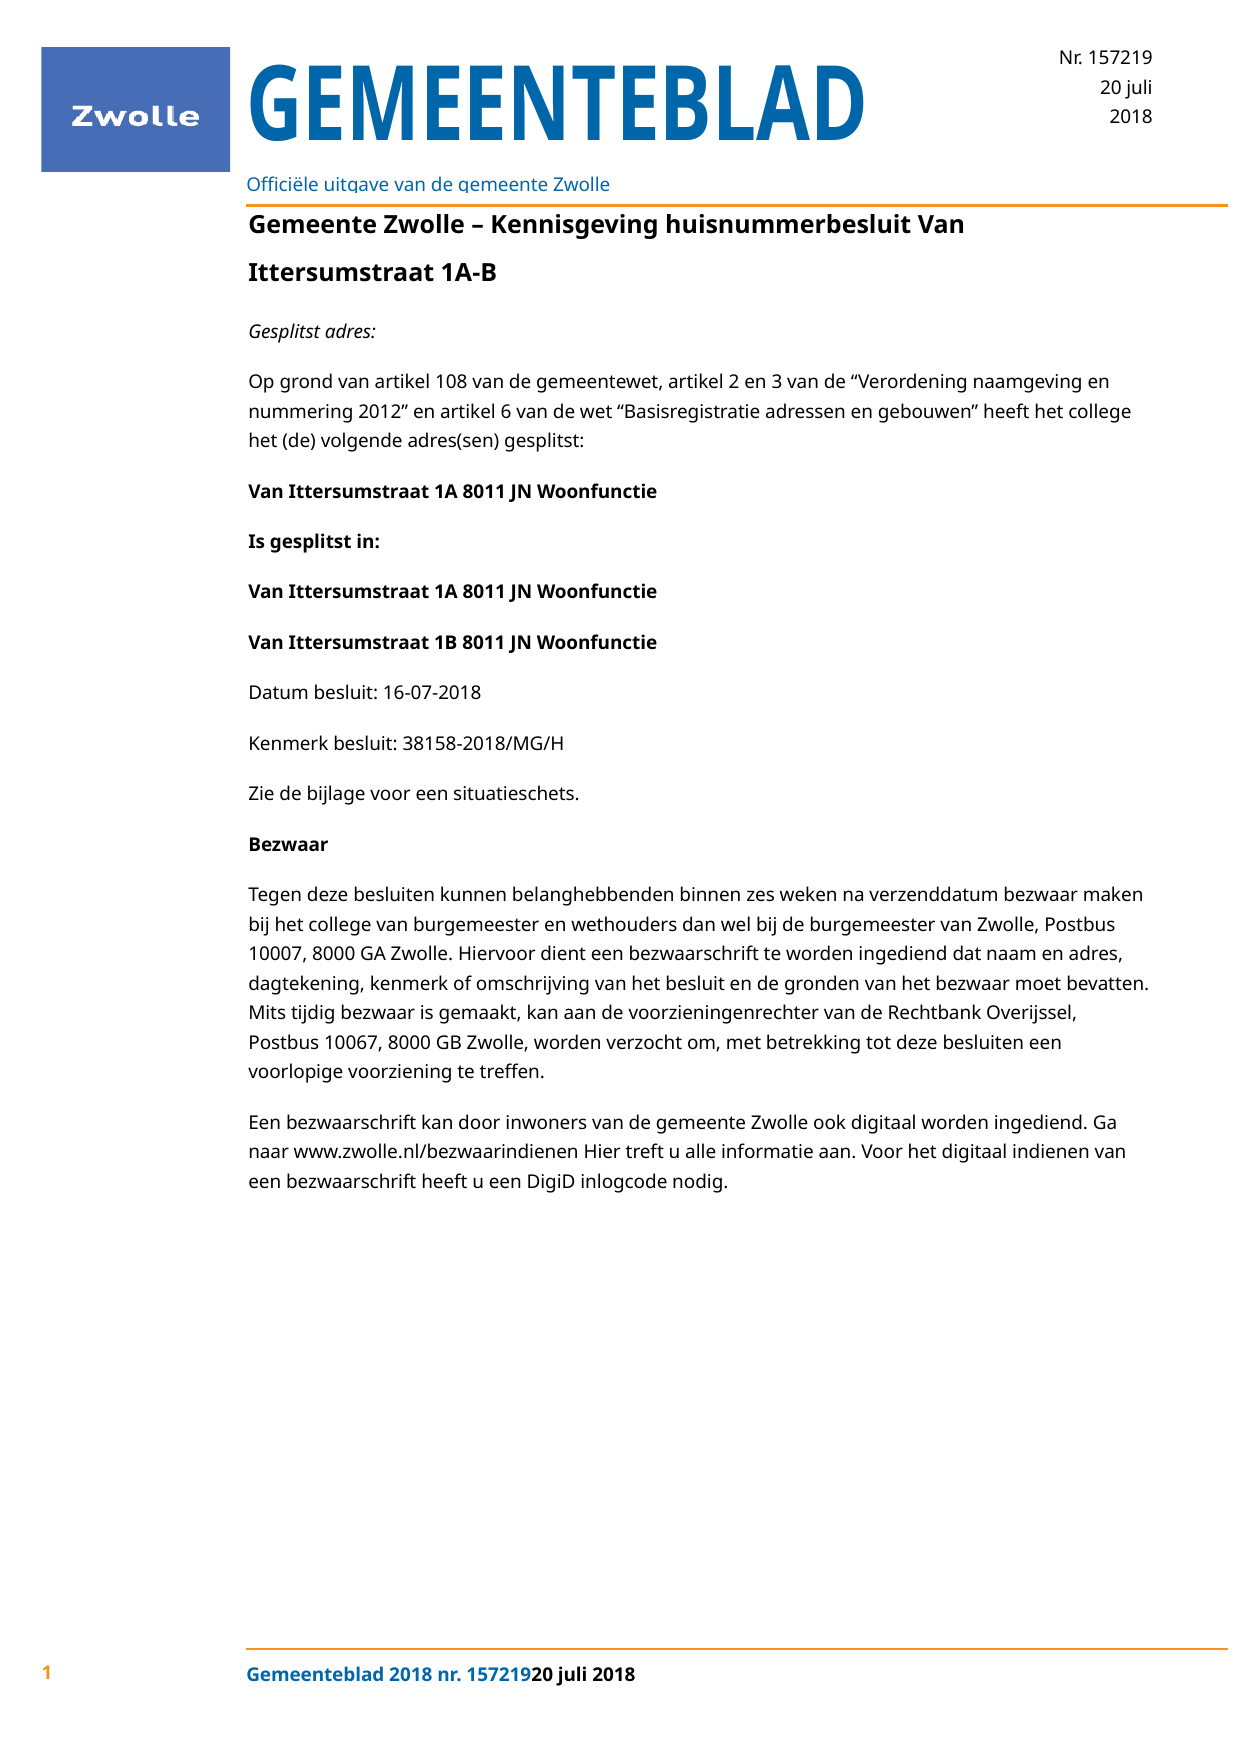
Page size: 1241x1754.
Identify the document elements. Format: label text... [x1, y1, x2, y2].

picture [41, 47, 231, 172]
text Een bezwaarschrift kan door inwoners van de gemeente Zwolle ook digitaal worden ingediend. Ga naar www.zwolle.nl/bezwaarindienen Hier treft u alle informatie aan. Voor het digitaal indienen van een bezwaarschrift heeft u een DigiD inlogcode nodig. [248, 1109, 1152, 1194]
text Zie de bijlage voor een situatieschets. [248, 780, 1152, 806]
text Bezwaar [248, 831, 1152, 857]
text Datum besluit: 16-07-2018 [248, 679, 1152, 705]
text Gemeente Zwolle – Kennisgeving huisnummerbesluit Van Ittersumstraat 1A-B [248, 207, 1152, 288]
text Op grond van artikel 108 van de gemeentewet, artikel 2 en 3 van de “Verordening naamgeving en nummering 2012” en artikel 6 van de wet “Basisregistratie adressen en gebouwen” heeft het college het (de) volgende adres(sen) gesplitst: [248, 368, 1152, 453]
text Gesplitst adres: [248, 318, 1152, 344]
text Van Ittersumstraat 1A 8011 JN Woonfunctie [248, 478, 1152, 504]
text Is gesplitst in: [248, 528, 1152, 554]
text Van Ittersumstraat 1B 8011 JN Woonfunctie [248, 629, 1152, 655]
text Tegen deze besluiten kunnen belanghebbenden binnen zes weken na verzenddatum bezwaar maken bij het college van burgemeester en wethouders dan wel bij de burgemeester van Zwolle, Postbus 10007, 8000 GA Zwolle. Hiervoor dient een bezwaarschrift te worden ingediend dat naam en adres, dagtekening, kenmerk of omschrijving van het besluit en de gronden van het bezwaar moet bevatten. Mits tijdig bezwaar is gemaakt, kan aan de voorzieningenrechter van de Rechtbank Overijssel, Postbus 10067, 8000 GB Zwolle, worden verzocht om, met betrekking tot deze besluiten een voorlopige voorziening te treffen. [248, 881, 1152, 1084]
text Van Ittersumstraat 1A 8011 JN Woonfunctie [248, 579, 1152, 604]
text Kenmerk besluit: 38158-2018/MG/H [248, 730, 1152, 756]
